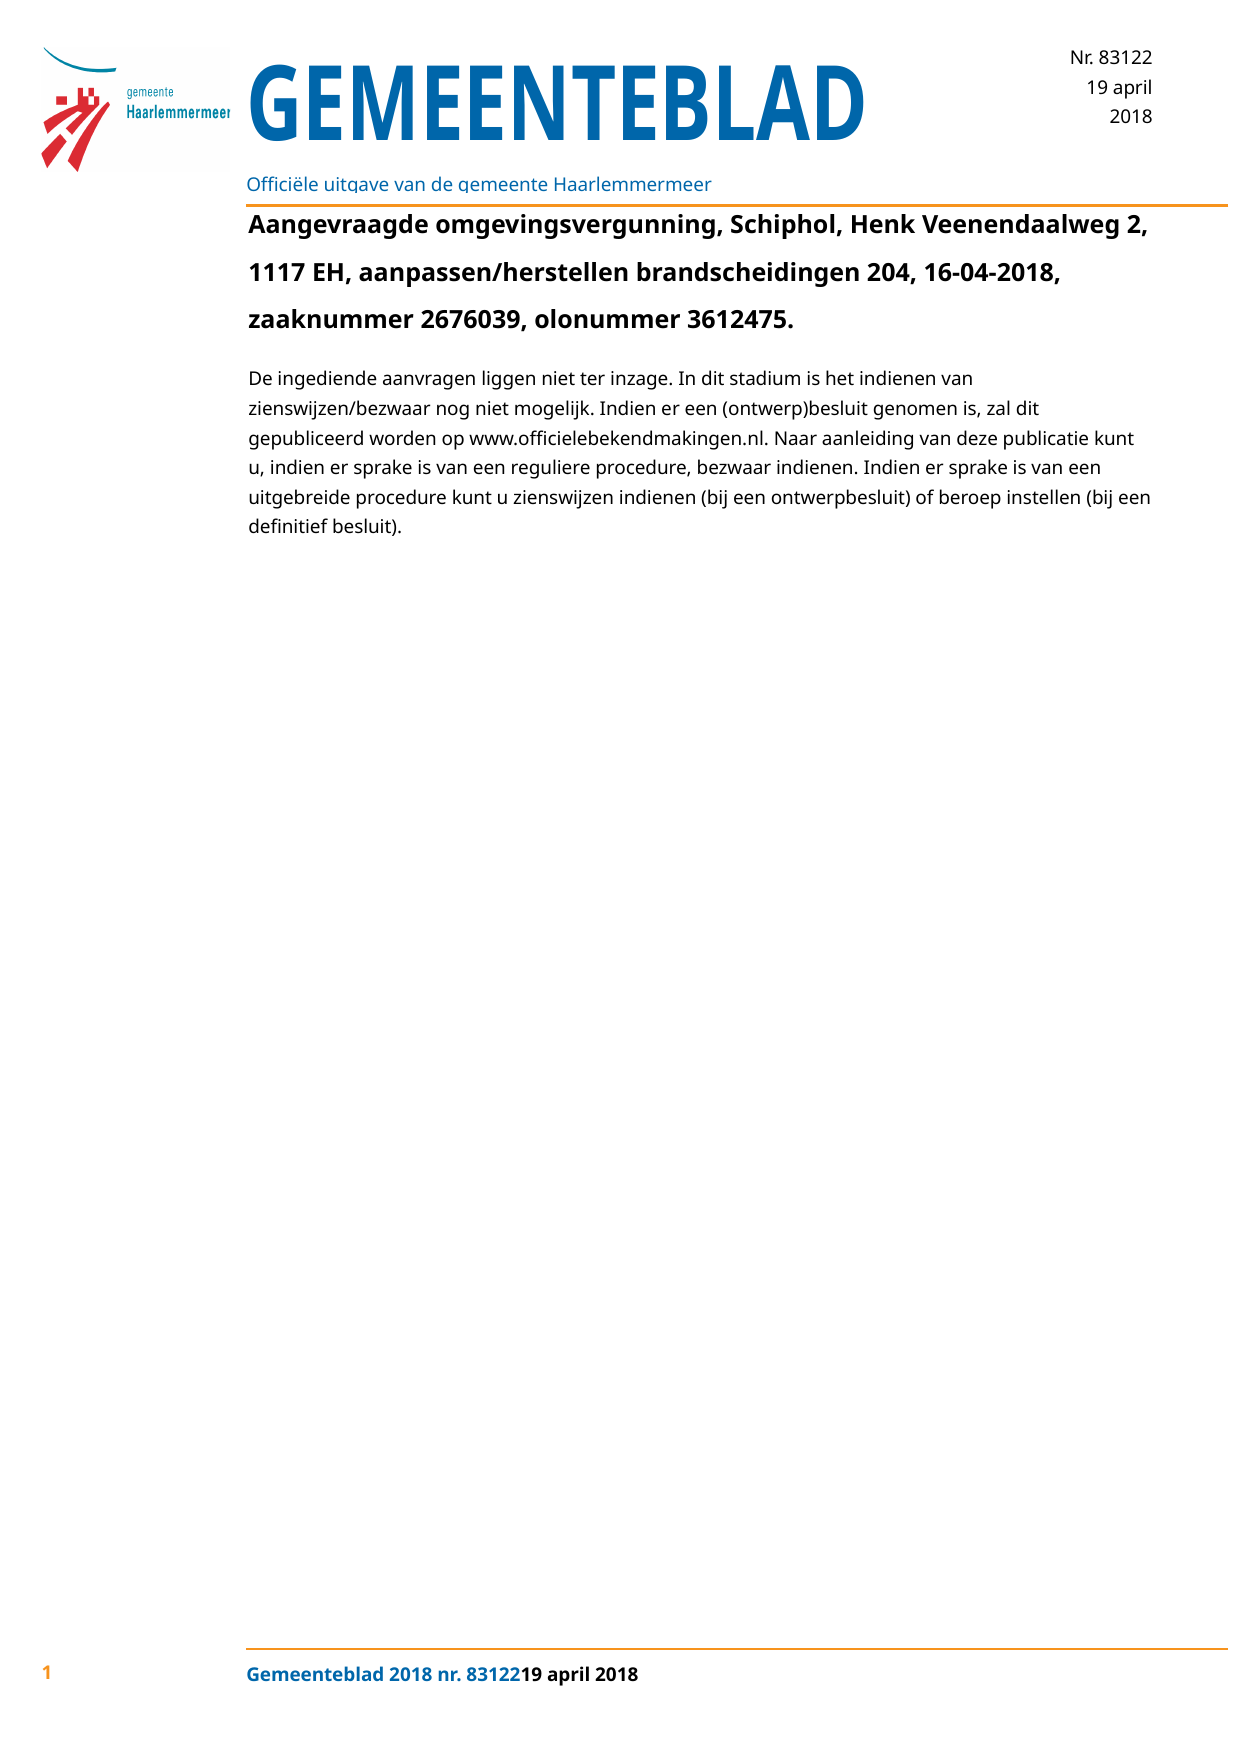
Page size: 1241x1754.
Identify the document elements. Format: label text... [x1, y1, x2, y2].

text Aangevraagde omgevingsvergunning, Schiphol, Henk Veenendaalweg 2, 1117 EH, aanpassen/herstellen brandscheidingen 204, 16-04-2018, zaaknummer 2676039, olonummer 3612475. [248, 207, 1152, 336]
text De ingediende aanvragen liggen niet ter inzage. In dit stadium is het indienen van zienswijzen/bezwaar nog niet mogelijk. Indien er een (ontwerp)besluit genomen is, zal dit gepubliceerd worden op www.officielebekendmakingen.nl. Naar aanleiding van deze publicatie kunt u, indien er sprake is van een reguliere procedure, bezwaar indienen. Indien er sprake is van een uitgebreide procedure kunt u zienswijzen indienen (bij een ontwerpbesluit) of beroep instellen (bij een definitief besluit). [248, 366, 1152, 539]
picture [41, 47, 231, 172]
